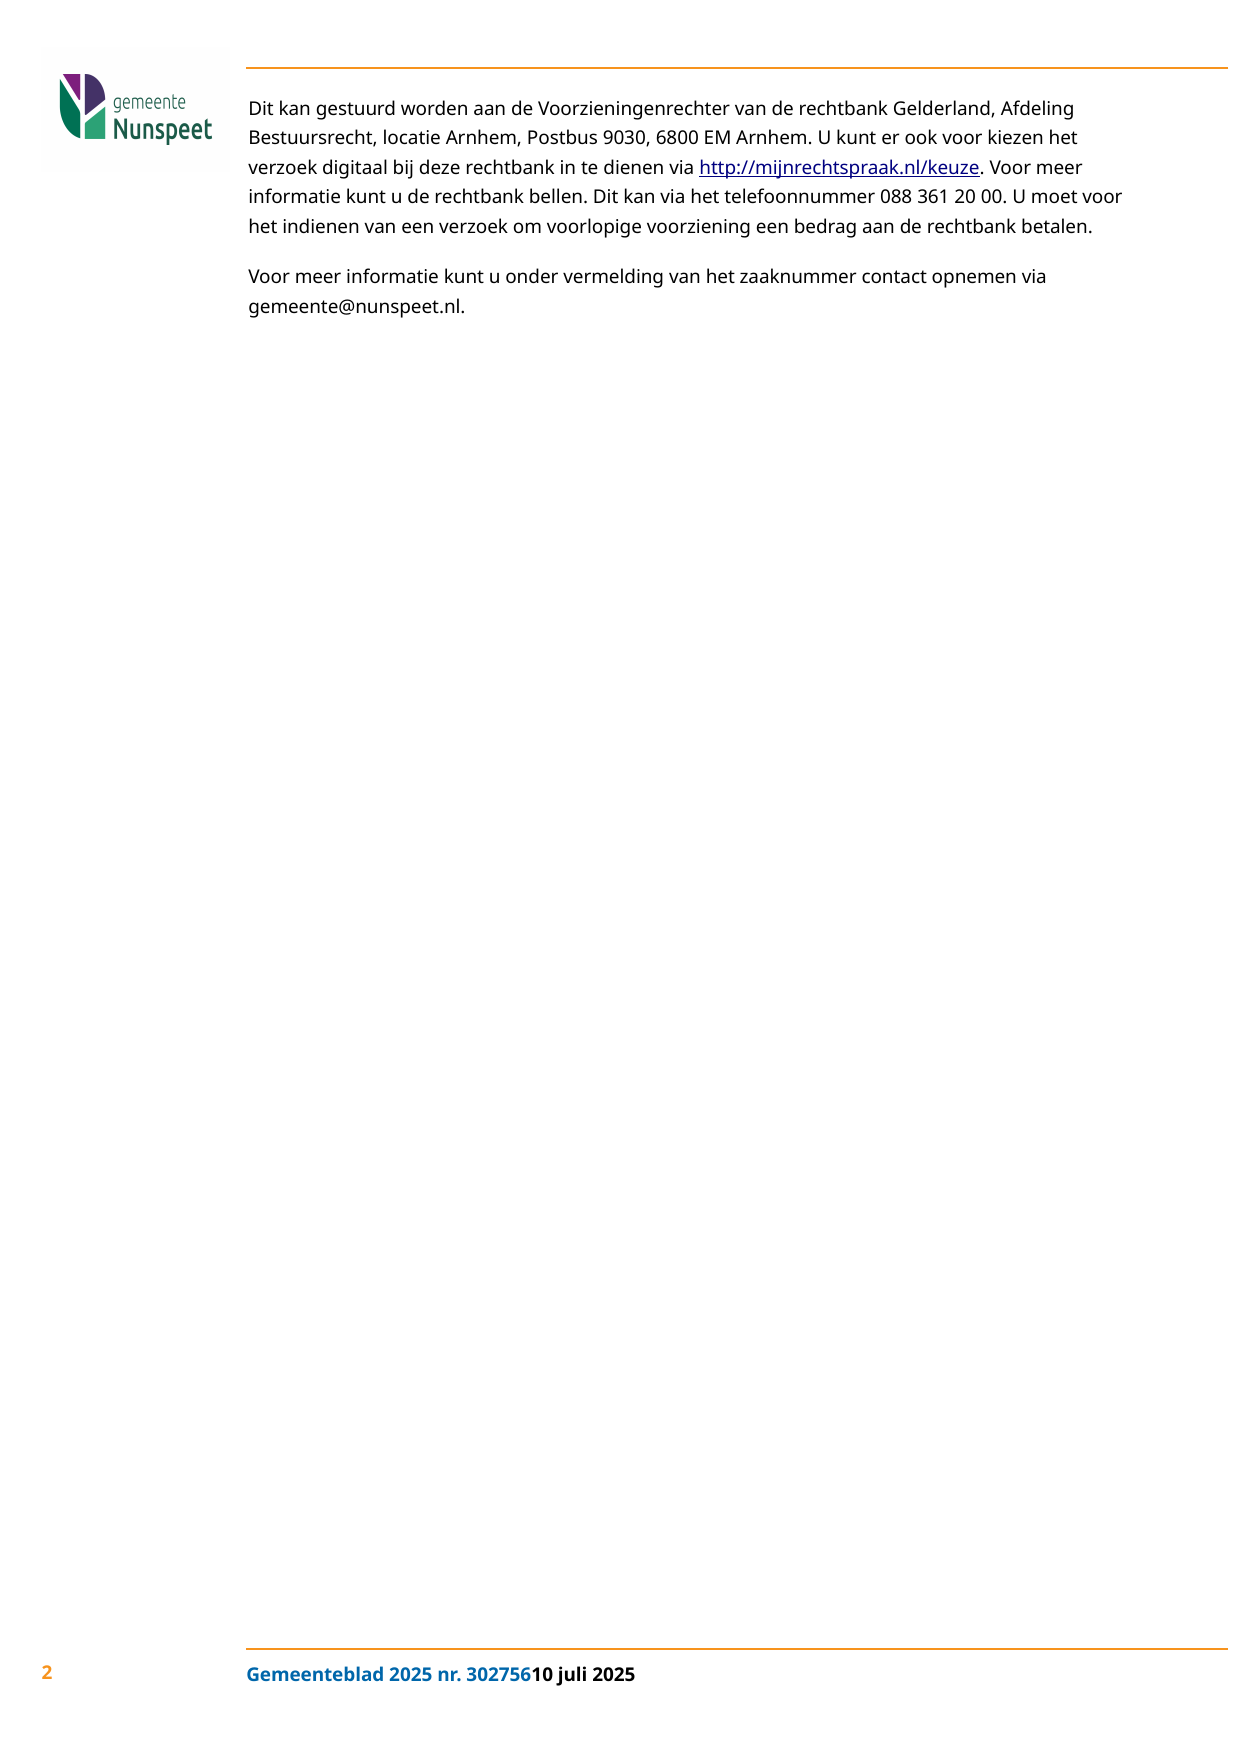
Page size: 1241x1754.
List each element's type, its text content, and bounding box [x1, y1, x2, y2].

picture [41, 47, 231, 172]
text Voor meer informatie kunt u onder vermelding van het zaaknummer contact opnemen via gemeente@nunspeet.nl. [248, 263, 1152, 319]
text Dit kan gestuurd worden aan de Voorzieningenrechter van de rechtbank Gelderland, Afdeling Bestuursrecht, locatie Arnhem, Postbus 9030, 6800 EM Arnhem. U kunt er ook voor kiezen het verzoek digitaal bij deze rechtbank in te dienen via http://mijnrechtspraak.nl/keuze. Voor meer informatie kunt u de rechtbank bellen. Dit kan via het telefoonnummer 088 361 20 00. U moet voor het indienen van een verzoek om voorlopige voorziening een bedrag aan de rechtbank betalen. [248, 95, 1152, 239]
